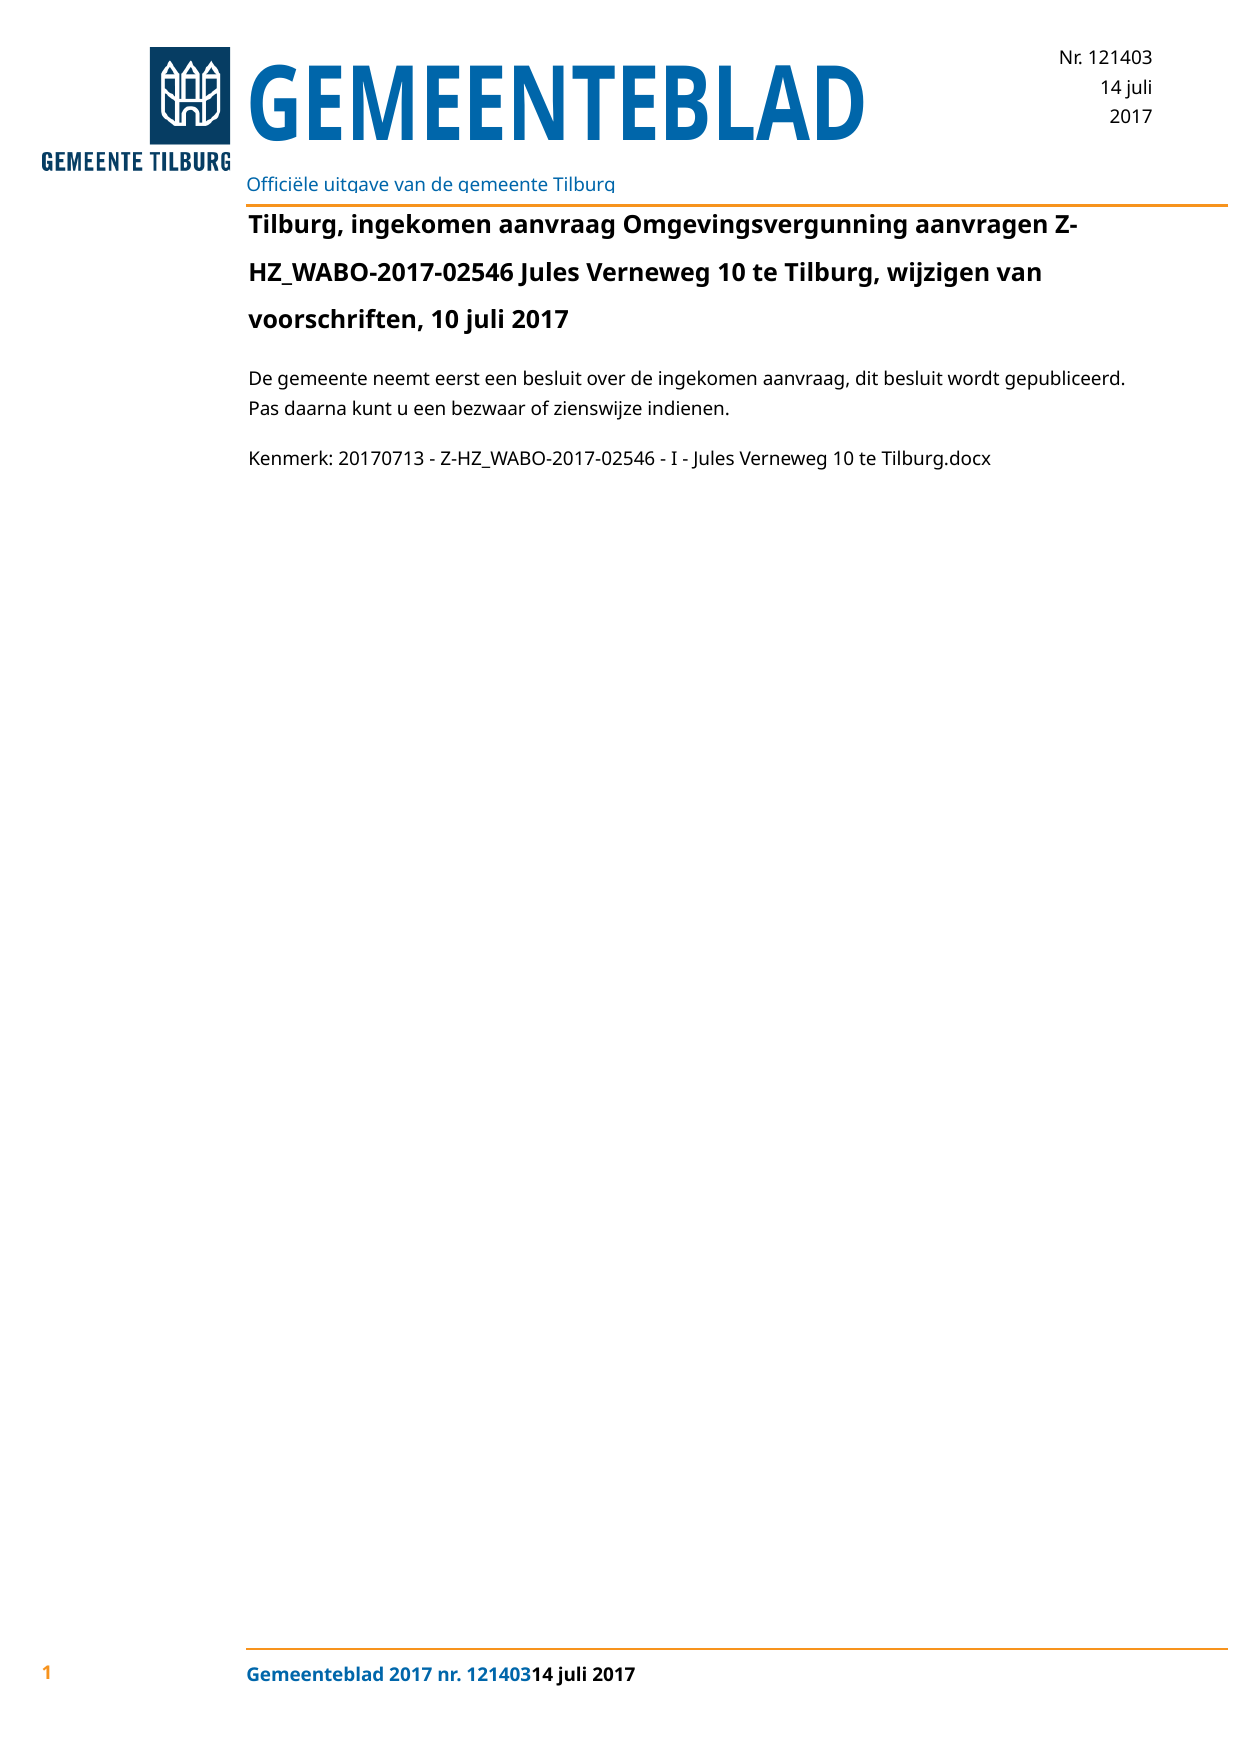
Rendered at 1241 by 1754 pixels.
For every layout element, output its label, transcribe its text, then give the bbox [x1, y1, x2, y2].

text De gemeente neemt eerst een besluit over de ingekomen aanvraag, dit besluit wordt gepubliceerd. Pas daarna kunt u een bezwaar of zienswijze indienen. [248, 366, 1152, 421]
text Tilburg, ingekomen aanvraag Omgevingsvergunning aanvragen Z-HZ_WABO-2017-02546 Jules Verneweg 10 te Tilburg, wijzigen van voorschriften, 10 juli 2017 [248, 207, 1152, 336]
text Kenmerk: 20170713 - Z-HZ_WABO-2017-02546 - I - Jules Verneweg 10 te Tilburg.docx [248, 446, 1152, 471]
picture [41, 47, 231, 172]
